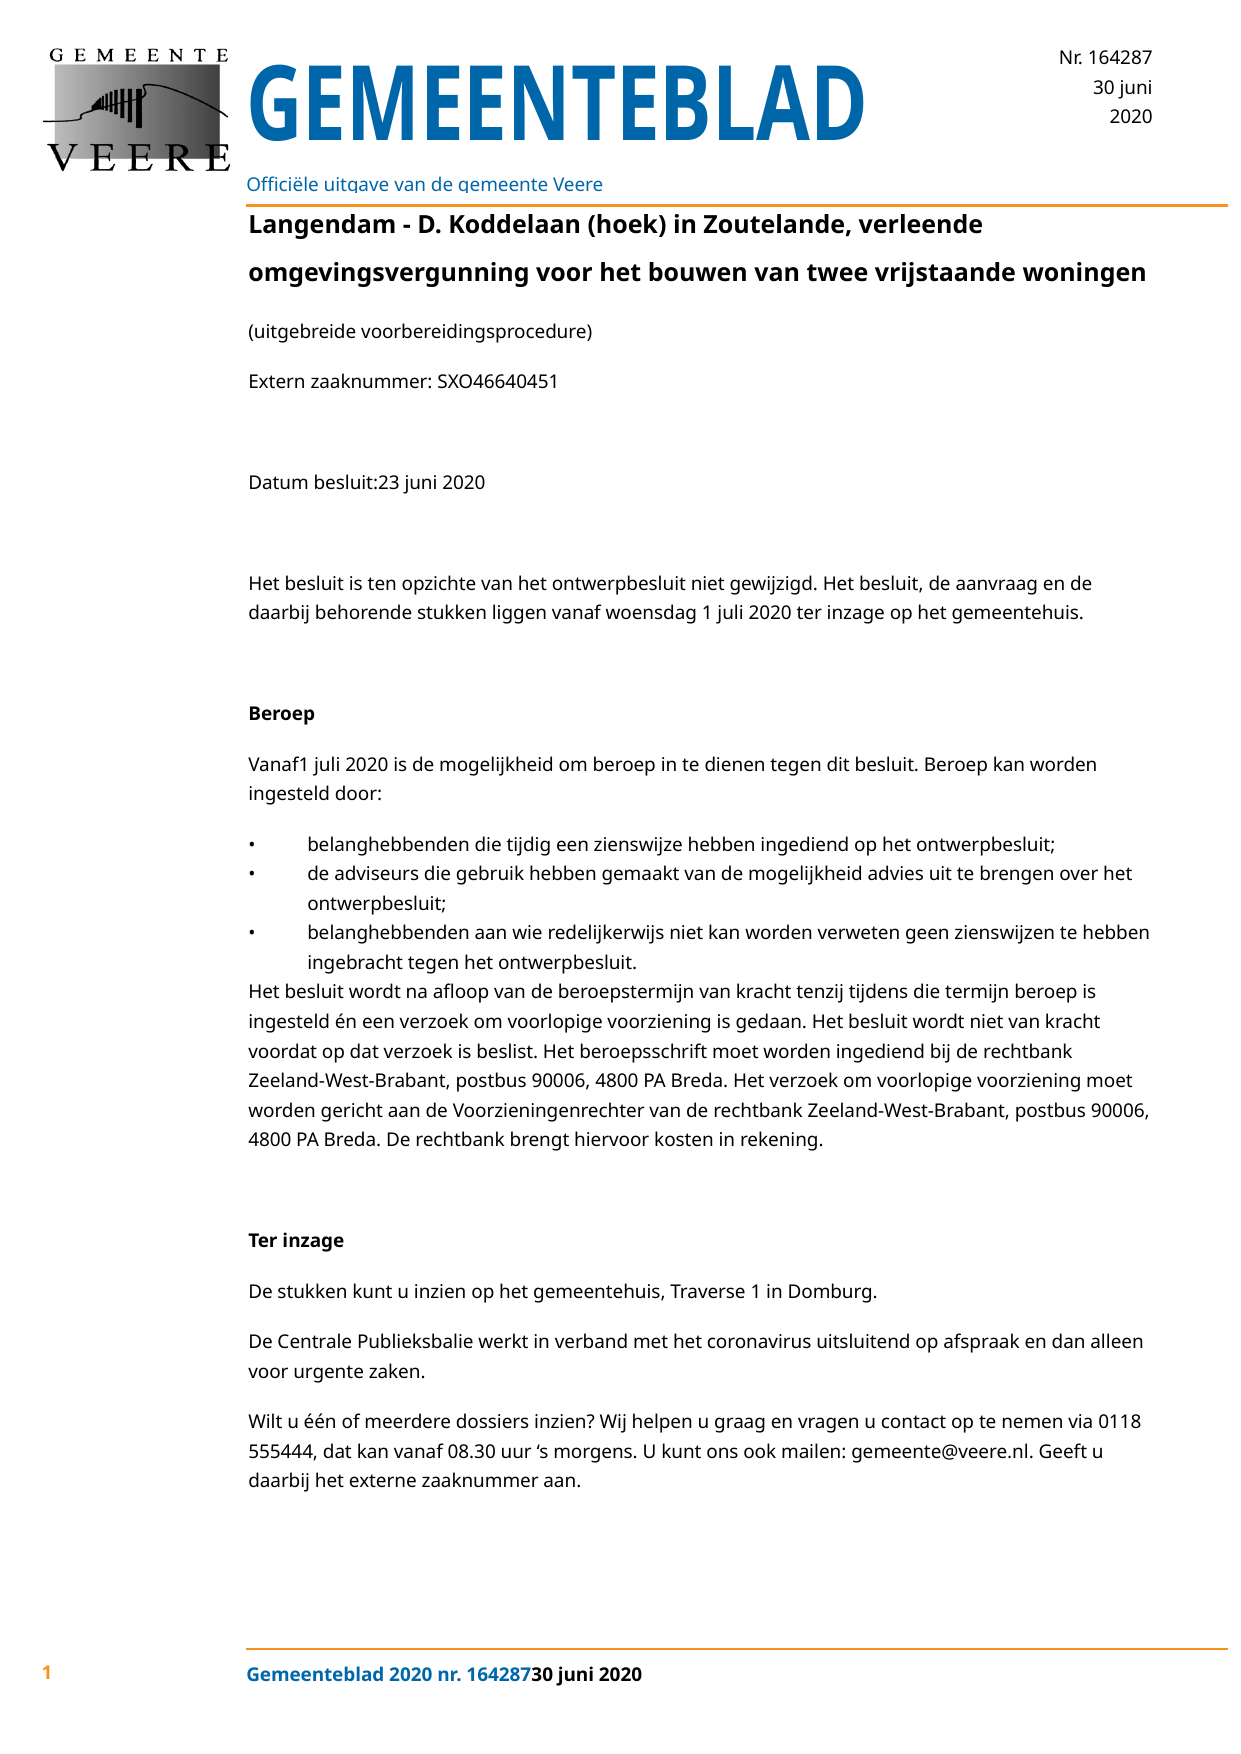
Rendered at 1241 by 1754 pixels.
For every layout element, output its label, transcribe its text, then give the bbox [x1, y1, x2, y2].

text De stukken kunt u inzien op het gemeentehuis, Traverse 1 in Domburg. [248, 1278, 1152, 1304]
text Het besluit is ten opzichte van het ontwerpbesluit niet gewijzigd. Het besluit, de aanvraag en de daarbij behorende stukken liggen vanaf woensdag 1 juli 2020 ter inzage op het gemeentehuis. [248, 570, 1152, 625]
text Beroep [248, 700, 1152, 726]
text Extern zaaknummer: SXO46640451 [248, 368, 1152, 394]
list belanghebbenden aan wie redelijkerwijs niet kan worden verweten geen zienswijzen te hebben ingebracht tegen het ontwerpbesluit. [248, 919, 1152, 975]
list belanghebbenden die tijdig een zienswijze hebben ingediend op het ontwerpbesluit; [248, 831, 1152, 857]
text Wilt u één of meerdere dossiers inzien? Wij helpen u graag en vragen u contact op te nemen via 0118 555444, dat kan vanaf 08.30 uur ‘s morgens. U kunt ons ook mailen: gemeente@veere.nl. Geeft u daarbij het externe zaaknummer aan. [248, 1408, 1152, 1493]
text Het besluit wordt na afloop van de beroepstermijn van kracht tenzij tijdens die termijn beroep is ingesteld én een verzoek om voorlopige voorziening is gedaan. Het besluit wordt niet van kracht voordat op dat verzoek is beslist. Het beroepsschrift moet worden ingediend bij de rechtbank Zeeland-West-Brabant, postbus 90006, 4800 PA Breda. Het verzoek om voorlopige voorziening moet worden gericht aan de Voorzieningenrechter van de rechtbank Zeeland-West-Brabant, postbus 90006, 4800 PA Breda. De rechtbank brengt hiervoor kosten in rekening. [248, 979, 1152, 1152]
list de adviseurs die gebruik hebben gemaakt van de mogelijkheid advies uit te brengen over het ontwerpbesluit; [248, 860, 1152, 916]
text Ter inzage [248, 1227, 1152, 1253]
text Langendam - D. Koddelaan (hoek) in Zoutelande, verleende omgevingsvergunning voor het bouwen van twee vrijstaande woningen [248, 207, 1152, 288]
text Vanaf1 juli 2020 is de mogelijkheid om beroep in te dienen tegen dit besluit. Beroep kan worden ingesteld door: [248, 751, 1152, 806]
picture [41, 47, 231, 172]
text De Centrale Publieksbalie werkt in verband met het coronavirus uitsluitend op afspraak en dan alleen voor urgente zaken. [248, 1328, 1152, 1384]
text (uitgebreide voorbereidingsprocedure) [248, 318, 1152, 344]
text Datum besluit:23 juni 2020 [248, 469, 1152, 495]
